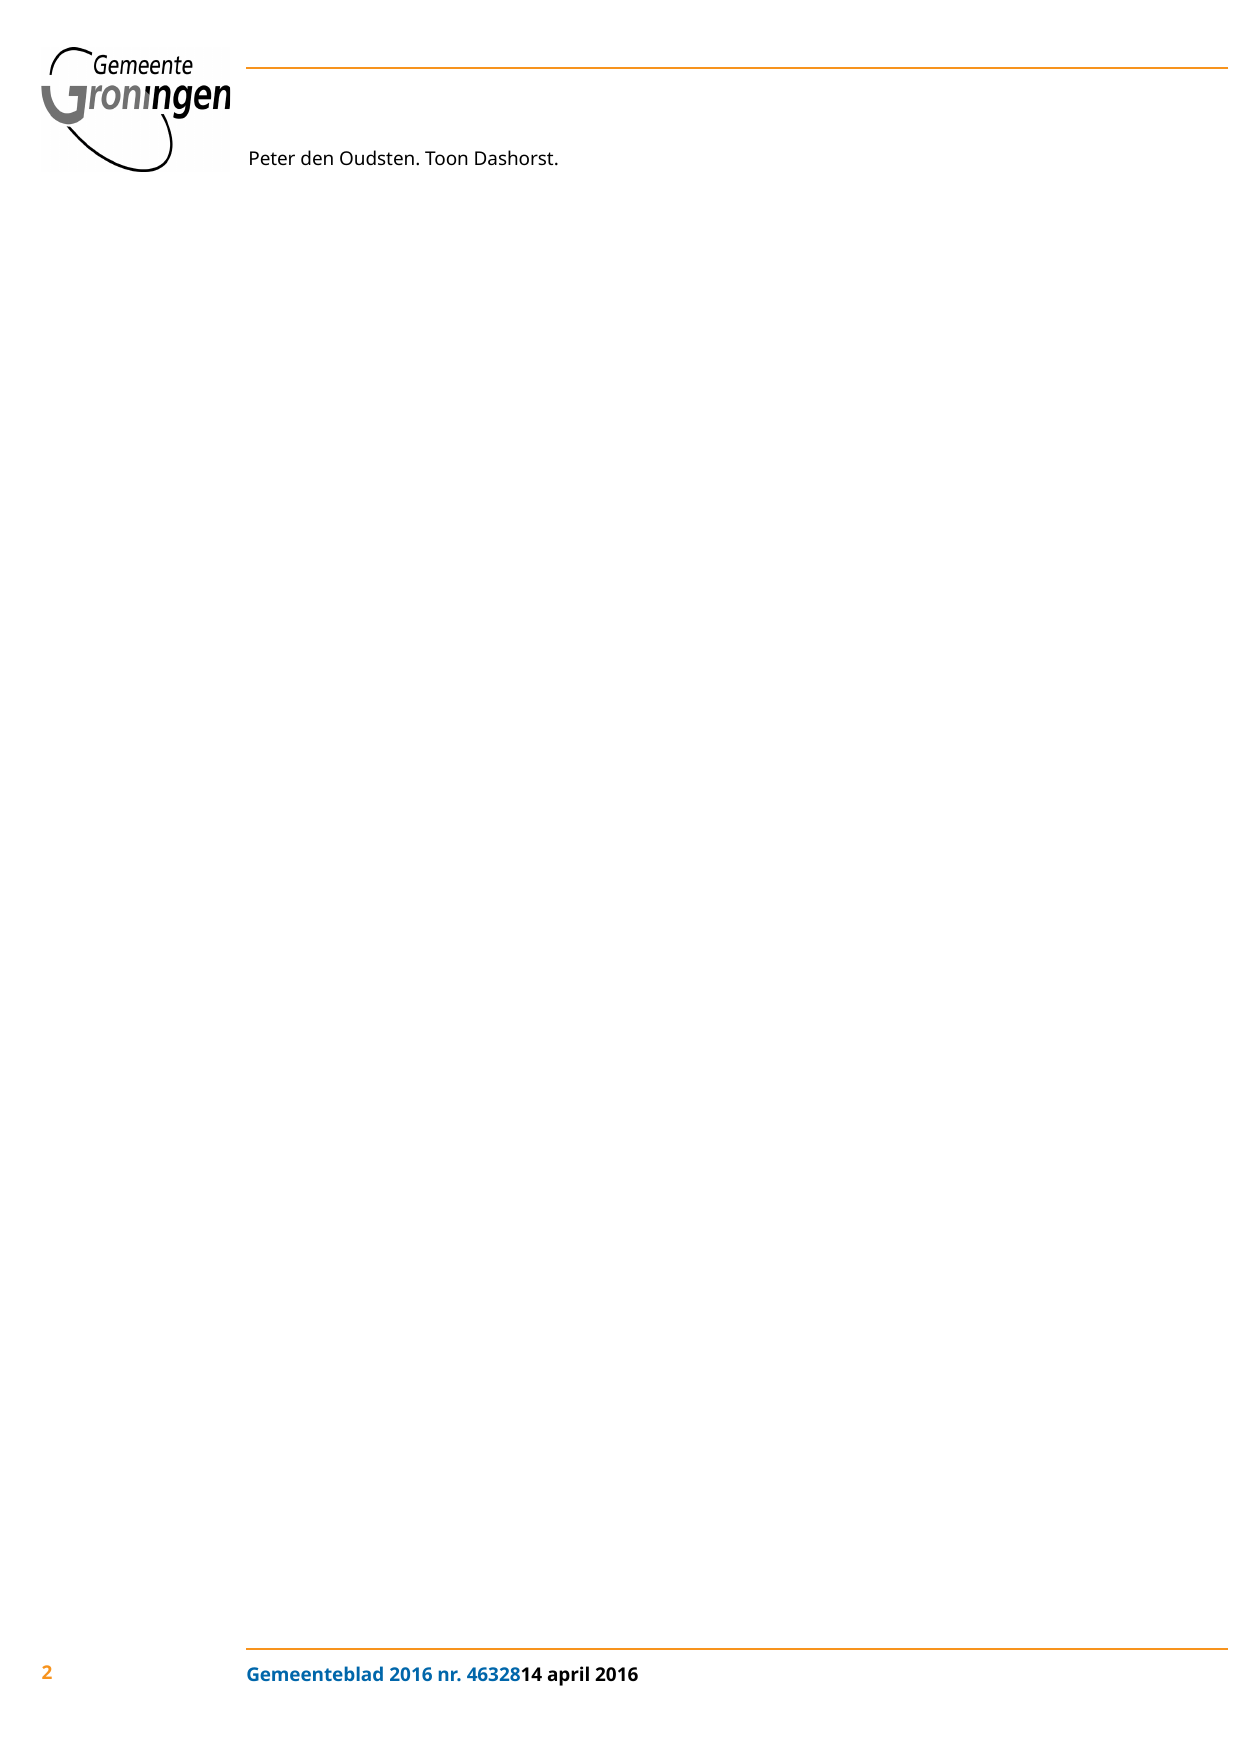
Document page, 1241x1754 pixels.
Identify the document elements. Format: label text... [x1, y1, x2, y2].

text Peter den Oudsten. Toon Dashorst. [248, 145, 1152, 171]
picture [41, 47, 231, 172]
